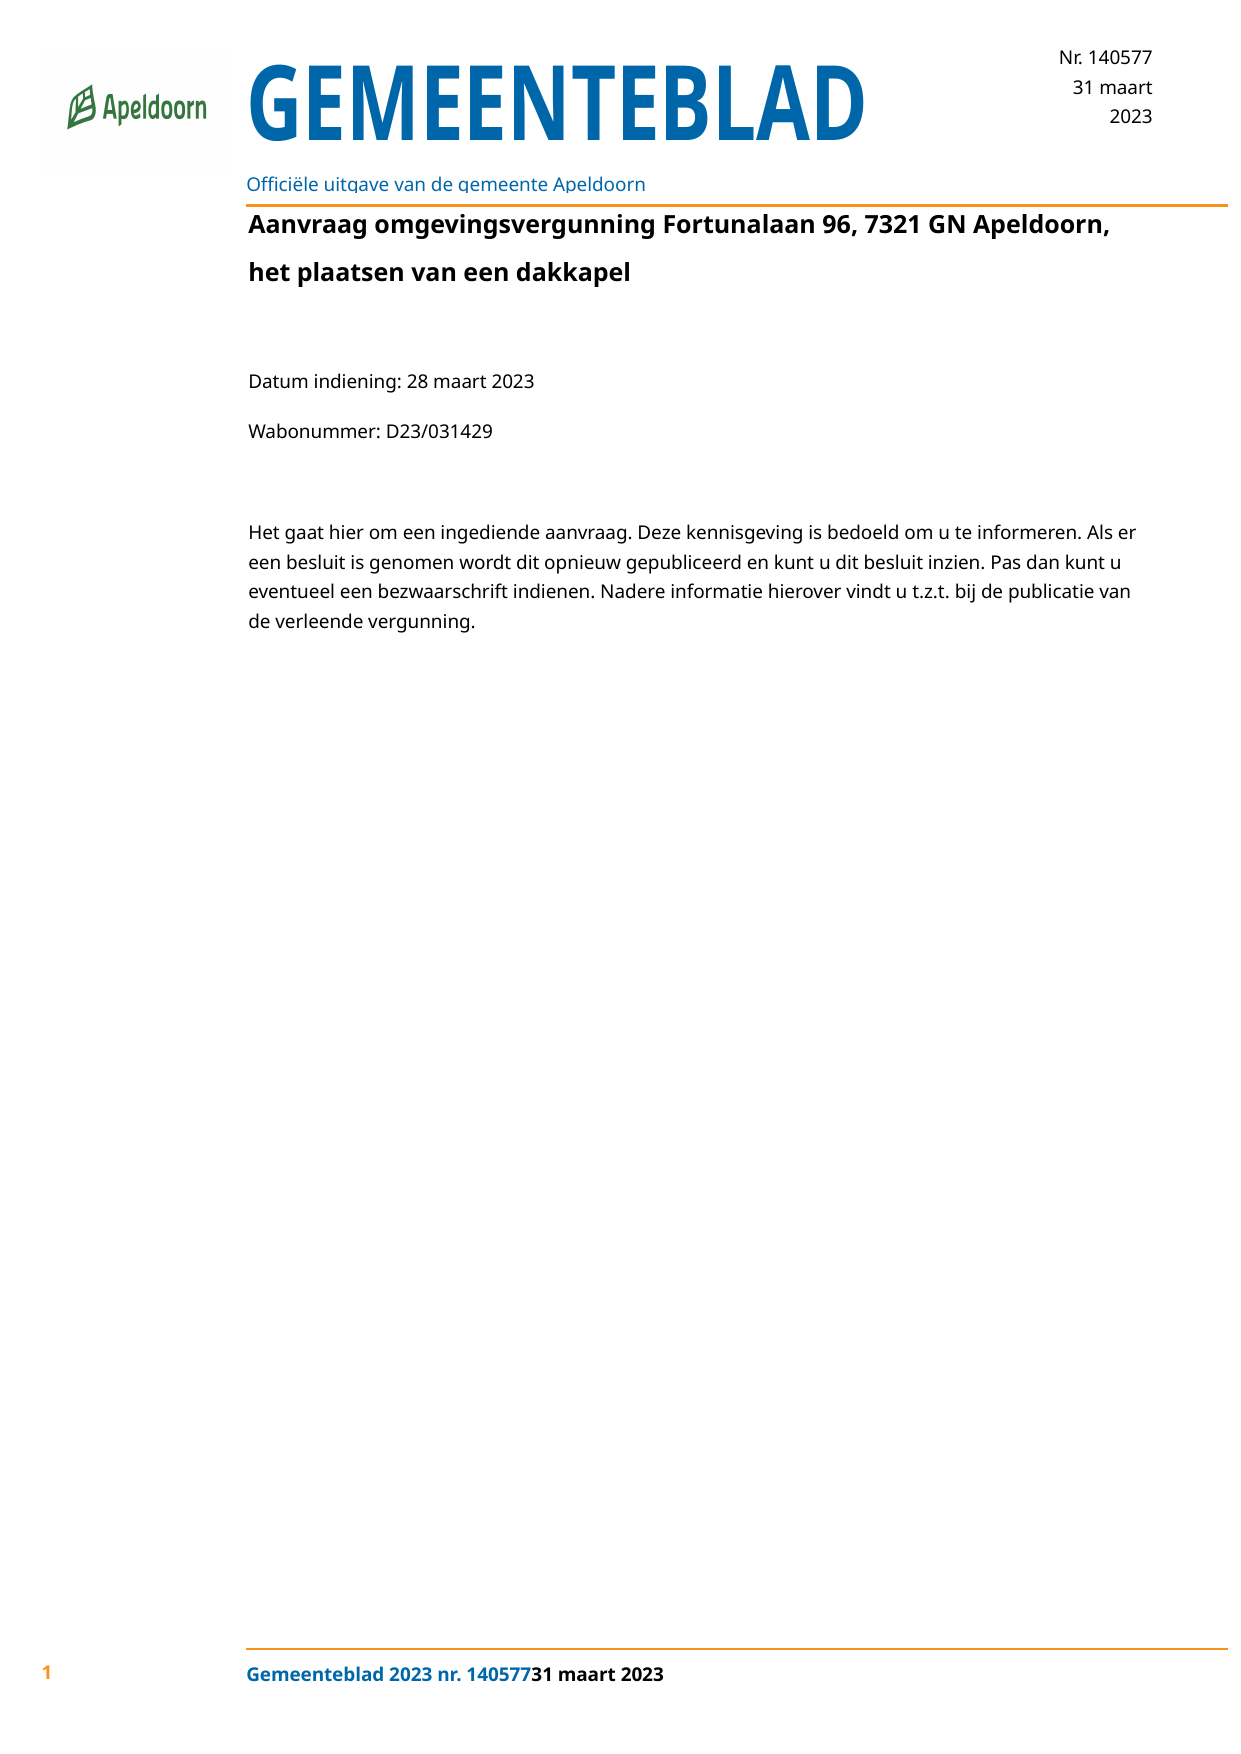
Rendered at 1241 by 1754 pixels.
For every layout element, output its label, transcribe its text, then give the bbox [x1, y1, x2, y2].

text Het gaat hier om een ingediende aanvraag. Deze kennisgeving is bedoeld om u te informeren. Als er een besluit is genomen wordt dit opnieuw gepubliceerd en kunt u dit besluit inzien. Pas dan kunt u eventueel een bezwaarschrift indienen. Nadere informatie hierover vindt u t.z.t. bij de publicatie van de verleende vergunning. [248, 519, 1152, 634]
text Wabonummer: D23/031429 [248, 419, 1152, 444]
text Datum indiening: 28 maart 2023 [248, 368, 1152, 394]
text Aanvraag omgevingsvergunning Fortunalaan 96, 7321 GN Apeldoorn, het plaatsen van een dakkapel [248, 207, 1152, 288]
picture [41, 47, 231, 172]
